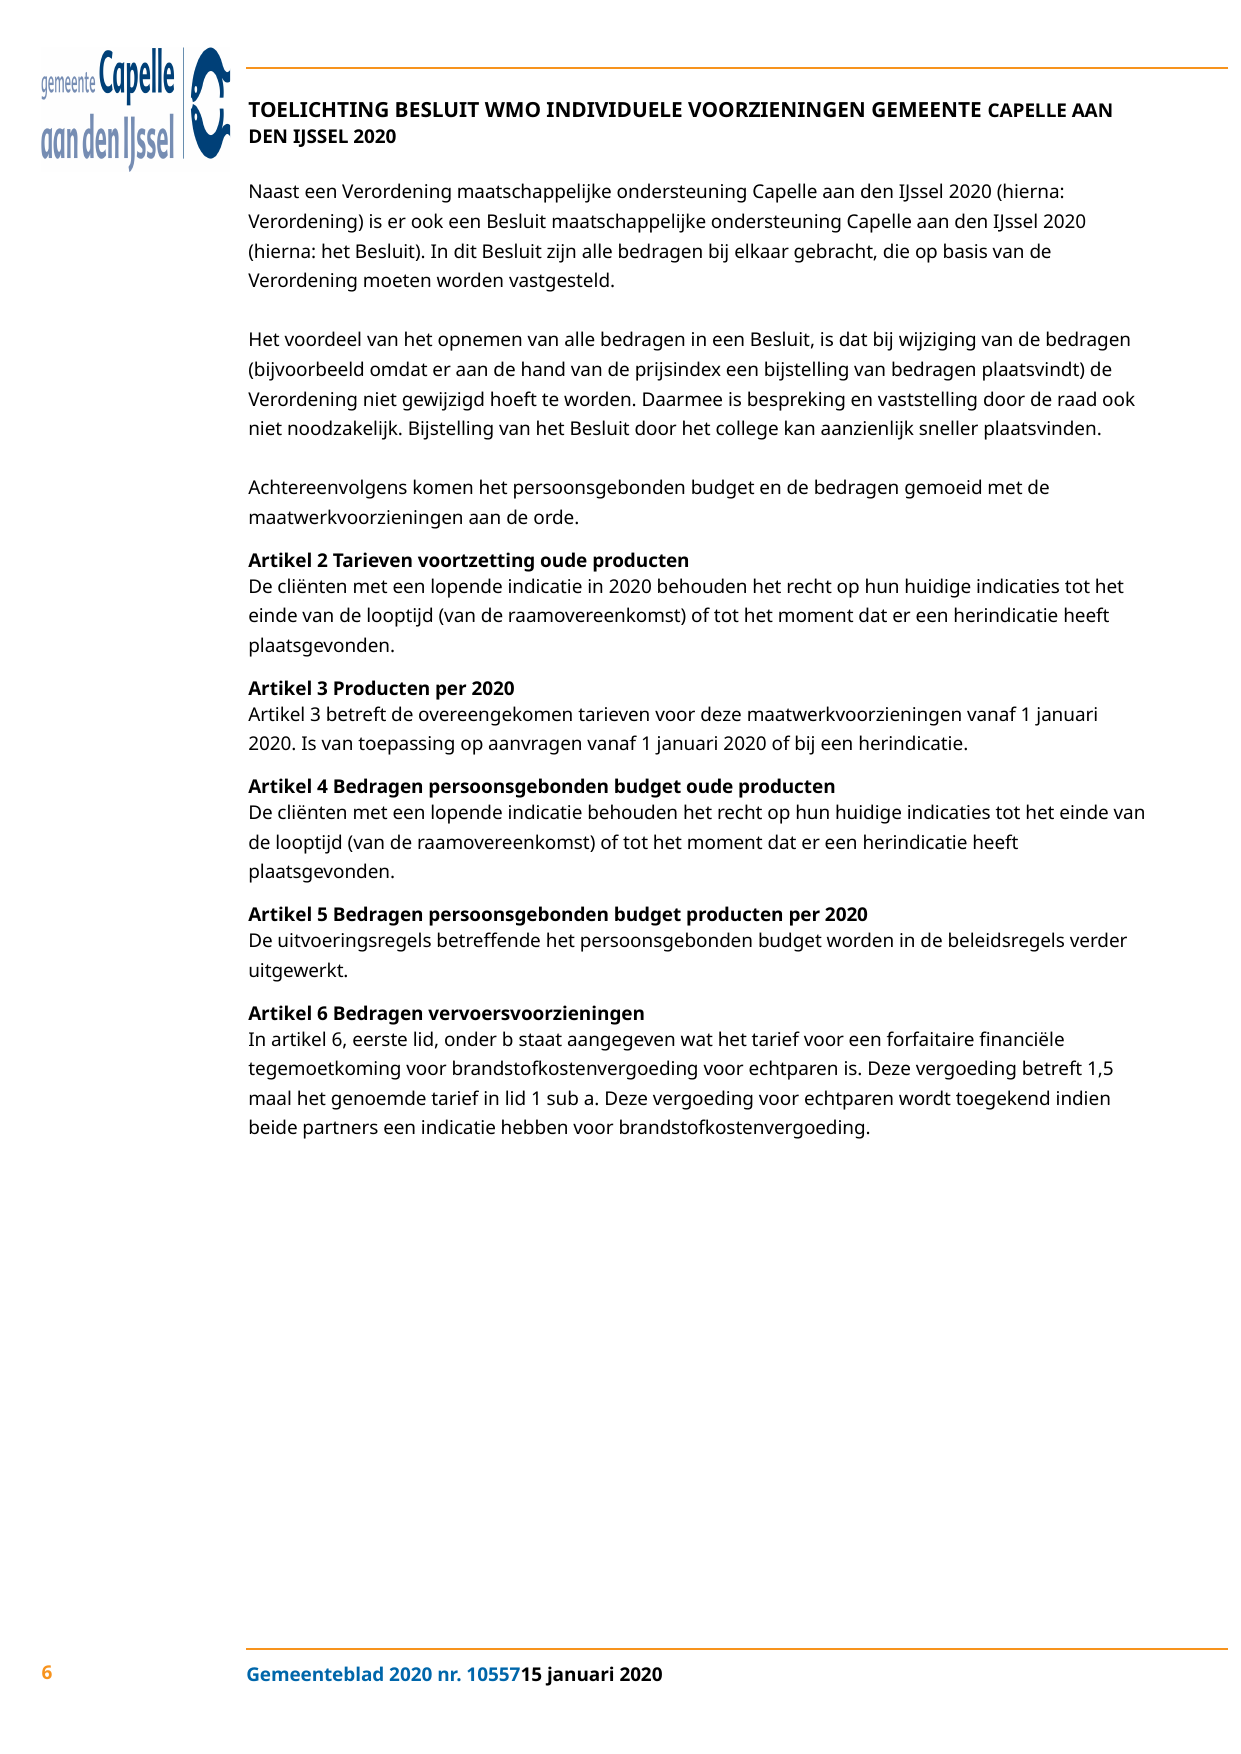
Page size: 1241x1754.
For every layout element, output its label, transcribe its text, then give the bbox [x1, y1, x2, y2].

text De uitvoeringsregels betreffende het persoonsgebonden budget worden in de beleidsregels verder uitgewerkt. [248, 927, 1152, 983]
text TOELICHTING BESLUIT WMO INDIVIDUELE VOORZIENINGEN GEMEENTE CAPELLE AAN DEN IJSSEL 2020 [248, 95, 1152, 149]
text Achtereenvolgens komen het persoonsgebonden budget en de bedragen gemoeid met de maatwerkvoorzieningen aan de orde. [248, 474, 1152, 530]
text Het voordeel van het opnemen van alle bedragen in een Besluit, is dat bij wijziging van de bedragen (bijvoorbeeld omdat er aan de hand van de prijsindex een bijstelling van bedragen plaatsvindt) de Verordening niet gewijzigd hoeft te worden. Daarmee is bespreking en vaststelling door de raad ook niet noodzakelijk. Bijstelling van het Besluit door het college kan aanzienlijk sneller plaatsvinden. [248, 327, 1152, 441]
picture [41, 47, 231, 172]
text Artikel 2 Tarieven voortzetting oude producten [248, 547, 1152, 573]
text De cliënten met een lopende indicatie in 2020 behouden het recht op hun huidige indicaties tot het einde van de looptijd (van de raamovereenkomst) of tot het moment dat er een herindicatie heeft plaatsgevonden. [248, 573, 1152, 658]
text Artikel 5 Bedragen persoonsgebonden budget producten per 2020 [248, 902, 1152, 927]
text Artikel 3 Producten per 2020 [248, 675, 1152, 701]
text Artikel 6 Bedragen vervoersvoorzieningen [248, 1000, 1152, 1026]
text Artikel 4 Bedragen persoonsgebonden budget oude producten [248, 774, 1152, 799]
text Artikel 3 betreft de overeengekomen tarieven voor deze maatwerkvoorzieningen vanaf 1 januari 2020. Is van toepassing op aanvragen vanaf 1 januari 2020 of bij een herindicatie. [248, 701, 1152, 756]
text De cliënten met een lopende indicatie behouden het recht op hun huidige indicaties tot het einde van de looptijd (van de raamovereenkomst) of tot het moment dat er een herindicatie heeft plaatsgevonden. [248, 799, 1152, 884]
text In artikel 6, eerste lid, onder b staat aangegeven wat het tarief voor een forfaitaire financiële tegemoetkoming voor brandstofkostenvergoeding voor echtparen is. Deze vergoeding betreft 1,5 maal het genoemde tarief in lid 1 sub a. Deze vergoeding voor echtparen wordt toegekend indien beide partners een indicatie hebben voor brandstofkostenvergoeding. [248, 1026, 1152, 1140]
text Naast een Verordening maatschappelijke ondersteuning Capelle aan den IJssel 2020 (hierna: Verordening) is er ook een Besluit maatschappelijke ondersteuning Capelle aan den IJssel 2020 (hierna: het Besluit). In dit Besluit zijn alle bedragen bij elkaar gebracht, die op basis van de Verordening moeten worden vastgesteld. [248, 179, 1152, 293]
